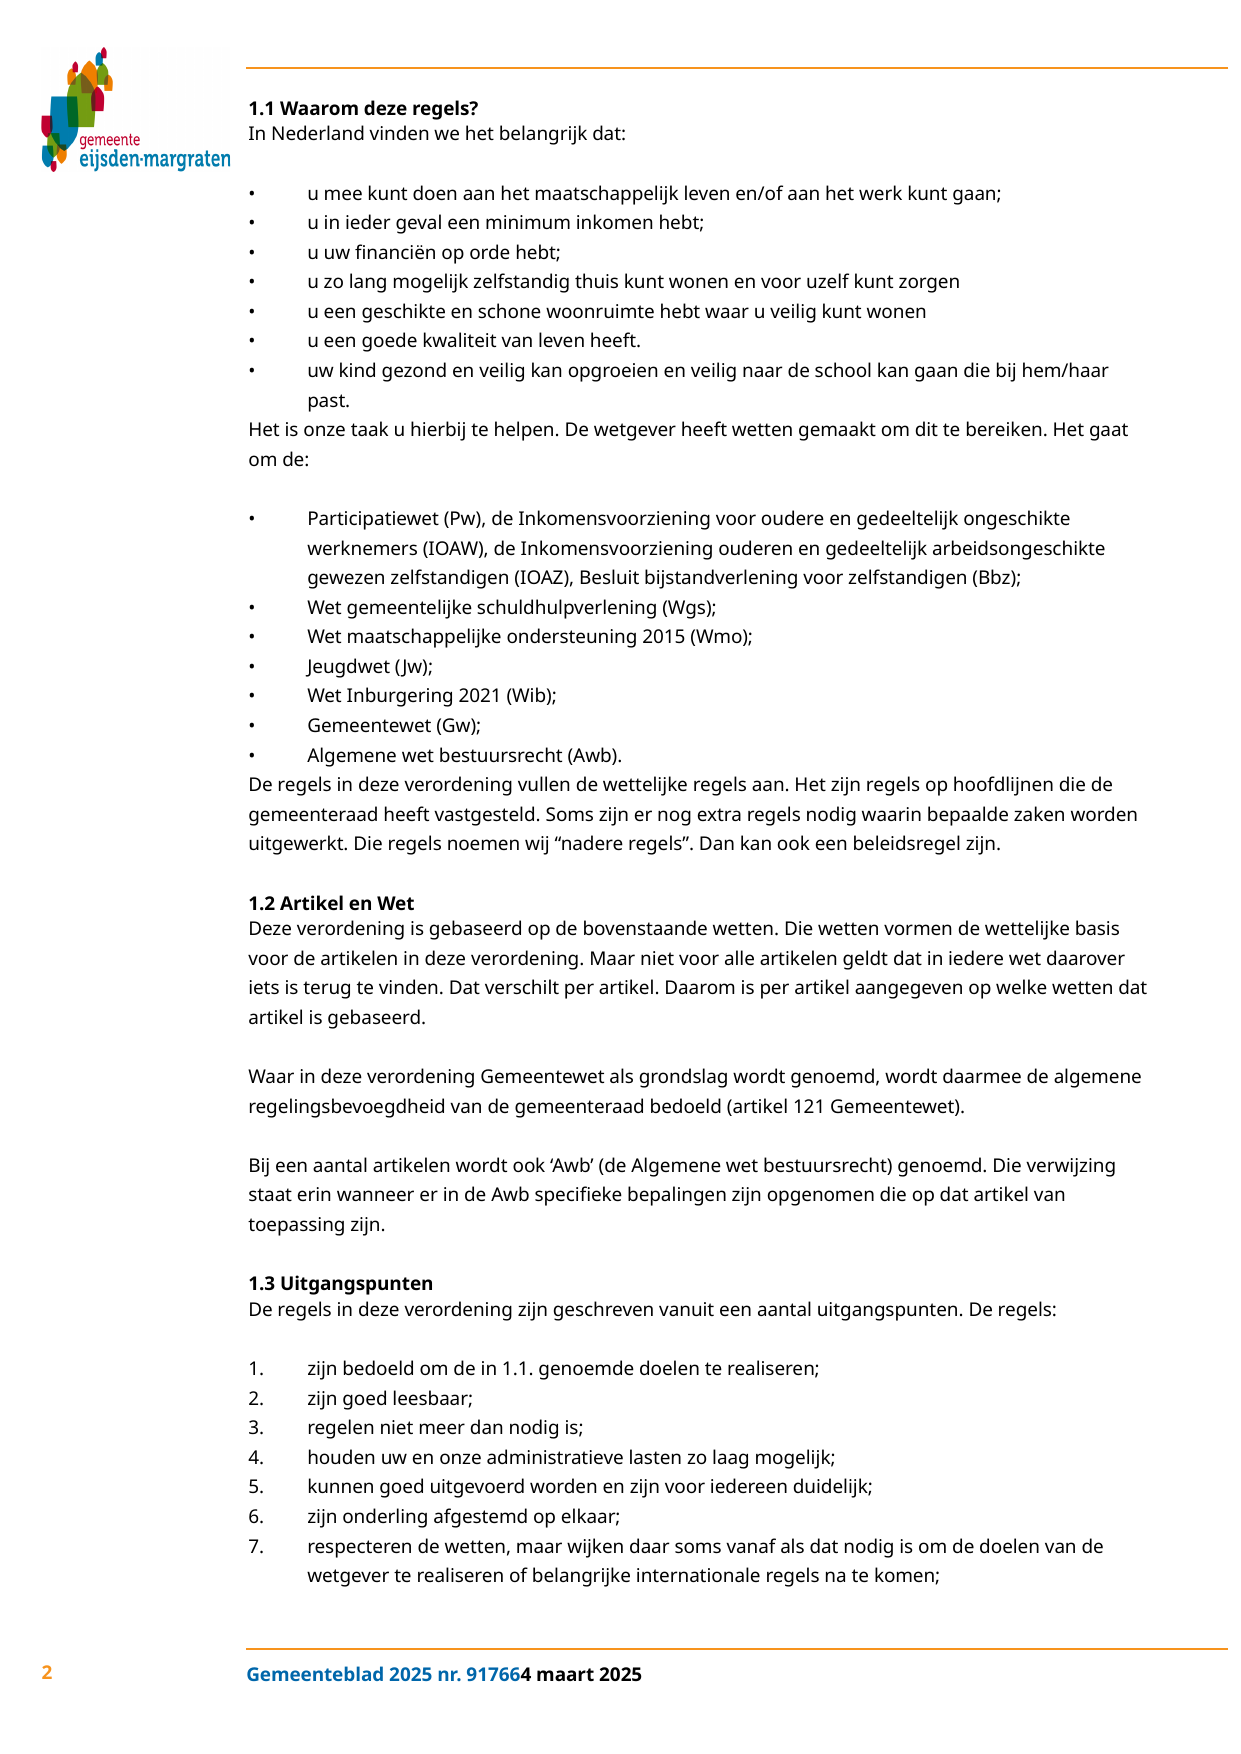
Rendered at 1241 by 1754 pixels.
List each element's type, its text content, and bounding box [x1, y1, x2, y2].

list u uw financiën op orde hebt; [248, 239, 1152, 264]
list Jeugdwet (Jw); [248, 653, 1152, 679]
list Wet gemeentelijke schuldhulpverlening (Wgs); [248, 594, 1152, 619]
text 1.3 Uitgangspunten [248, 1270, 1152, 1296]
list houden uw en onze administratieve lasten zo laag mogelijk; [248, 1444, 1152, 1470]
text Deze verordening is gebaseerd op de bovenstaande wetten. Die wetten vormen de wettelijke basis voor de artikelen in deze verordening. Maar niet voor alle artikelen geldt dat in iedere wet daarover iets is terug te vinden. Dat verschilt per artikel. Daarom is per artikel aangegeven op welke wetten dat artikel is gebaseerd. [248, 915, 1152, 1030]
text 1.1 Waarom deze regels? [248, 95, 1152, 121]
text In Nederland vinden we het belangrijk dat: [248, 121, 1152, 146]
text De regels in deze verordening zijn geschreven vanuit een aantal uitgangspunten. De regels: [248, 1296, 1152, 1322]
list Wet maatschappelijke ondersteuning 2015 (Wmo); [248, 623, 1152, 649]
list respecteren de wetten, maar wijken daar soms vanaf als dat nodig is om de doelen van de wetgever te realiseren of belangrijke internationale regels na te komen; [248, 1533, 1152, 1588]
text De regels in deze verordening vullen de wettelijke regels aan. Het zijn regels op hoofdlijnen die de gemeenteraad heeft vastgesteld. Soms zijn er nog extra regels nodig waarin bepaalde zaken worden uitgewerkt. Die regels noemen wij “nadere regels”. Dan kan ook een beleidsregel zijn. [248, 771, 1152, 856]
list zijn bedoeld om de in 1.1. genoemde doelen te realiseren; [248, 1355, 1152, 1381]
list uw kind gezond en veilig kan opgroeien en veilig naar de school kan gaan die bij hem/haar past. [248, 357, 1152, 412]
text Waar in deze verordening Gemeentewet als grondslag wordt genoemd, wordt daarmee de algemene regelingsbevoegdheid van de gemeenteraad bedoeld (artikel 121 Gemeentewet). [248, 1063, 1152, 1119]
list u een geschikte en schone woonruimte hebt waar u veilig kunt wonen [248, 298, 1152, 324]
list regelen niet meer dan nodig is; [248, 1414, 1152, 1440]
list zijn onderling afgestemd op elkaar; [248, 1503, 1152, 1529]
text 1.2 Artikel en Wet [248, 890, 1152, 915]
list Algemene wet bestuursrecht (Awb). [248, 742, 1152, 767]
text Het is onze taak u hierbij te helpen. De wetgever heeft wetten gemaakt om dit te bereiken. Het gaat om de: [248, 416, 1152, 472]
list Participatiewet (Pw), de Inkomensvoorziening voor oudere en gedeeltelijk ongeschikte werknemers (IOAW), de Inkomensvoorziening ouderen en gedeeltelijk arbeidsongeschikte gewezen zelfstandigen (IOAZ), Besluit bijstandverlening voor zelfstandigen (Bbz); [248, 505, 1152, 590]
list u in ieder geval een minimum inkomen hebt; [248, 209, 1152, 235]
text Bij een aantal artikelen wordt ook ‘Awb’ (de Algemene wet bestuursrecht) genoemd. Die verwijzing staat erin wanneer er in de Awb specifieke bepalingen zijn opgenomen die op dat artikel van toepassing zijn. [248, 1152, 1152, 1237]
list Gemeentewet (Gw); [248, 712, 1152, 738]
picture [41, 47, 231, 172]
list u zo lang mogelijk zelfstandig thuis kunt wonen en voor uzelf kunt zorgen [248, 268, 1152, 294]
list zijn goed leesbaar; [248, 1385, 1152, 1411]
list u mee kunt doen aan het maatschappelijk leven en/of aan het werk kunt gaan; [248, 180, 1152, 205]
list Wet Inburgering 2021 (Wib); [248, 683, 1152, 708]
list u een goede kwaliteit van leven heeft. [248, 328, 1152, 353]
list kunnen goed uitgevoerd worden en zijn voor iedereen duidelijk; [248, 1474, 1152, 1499]
